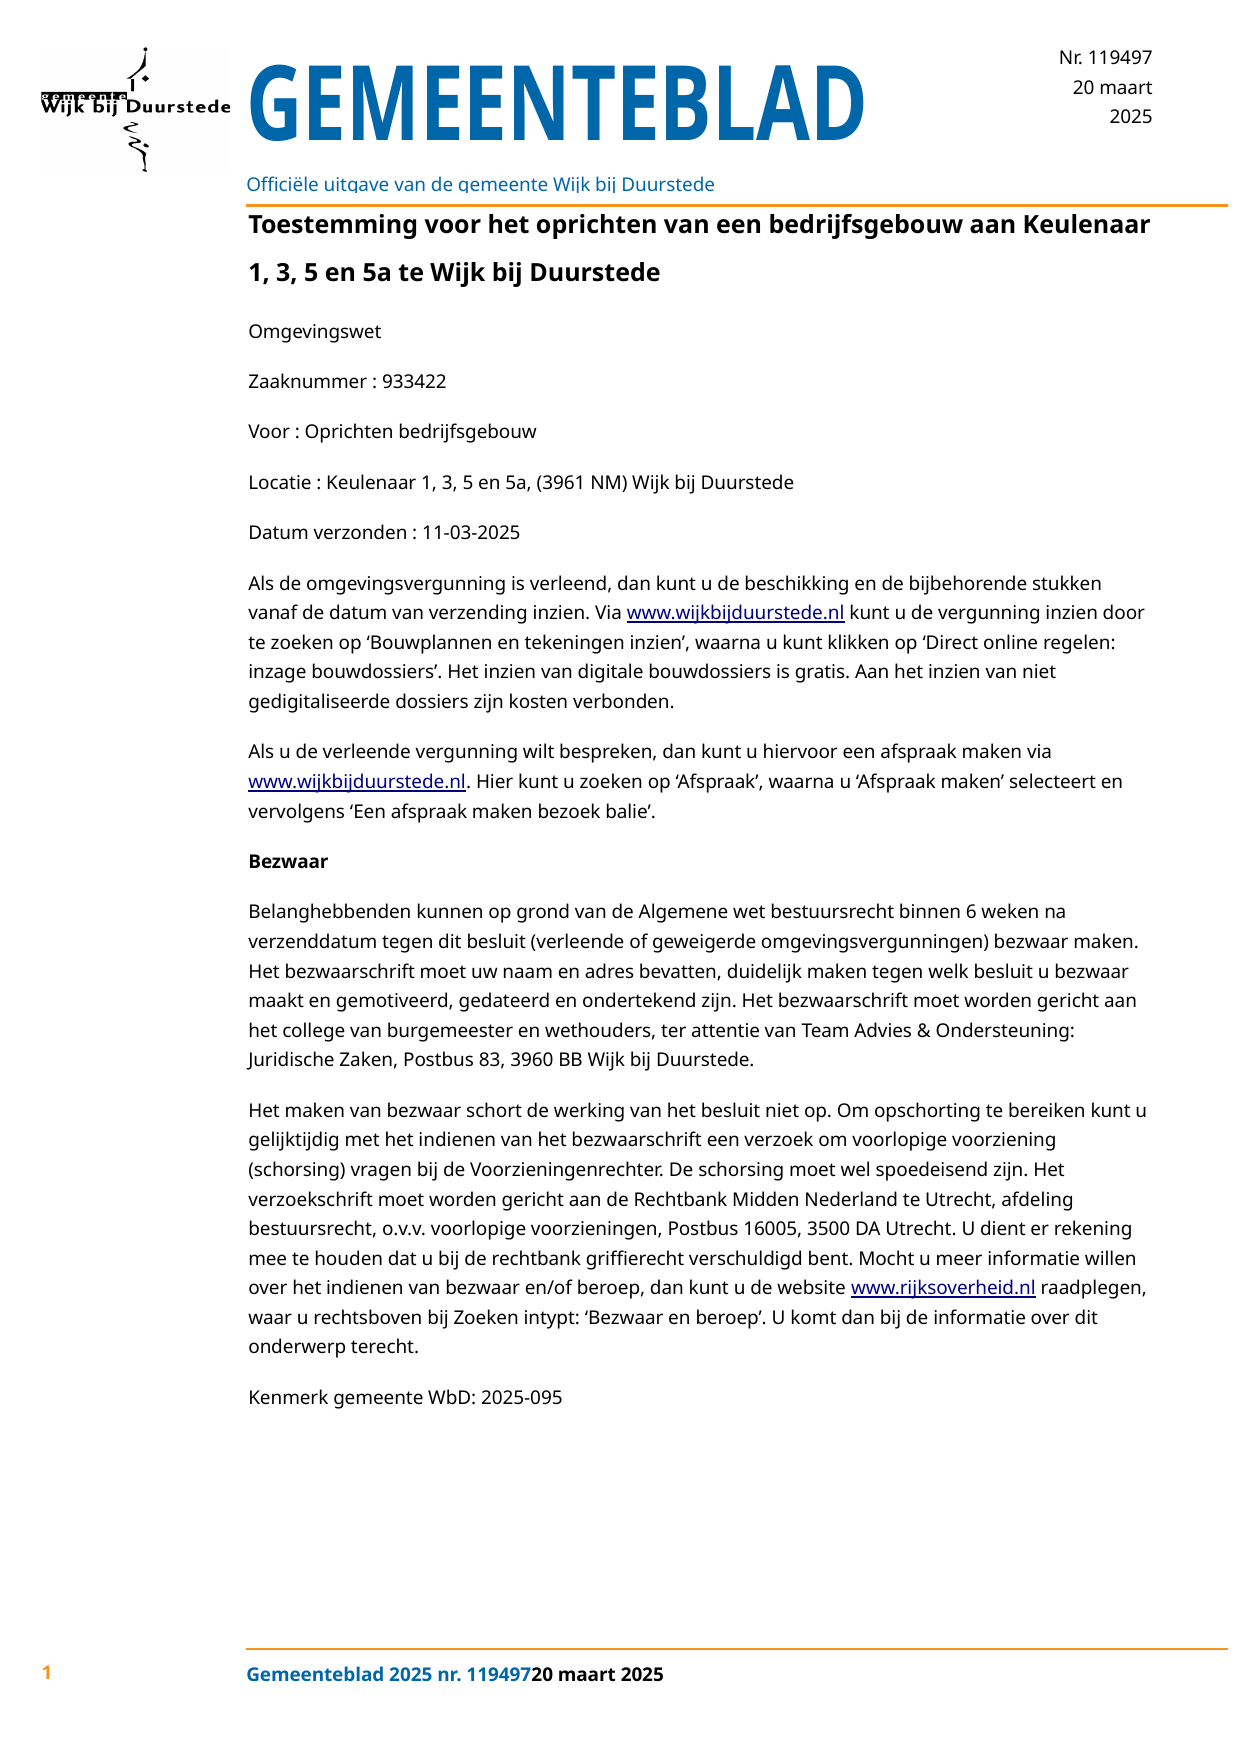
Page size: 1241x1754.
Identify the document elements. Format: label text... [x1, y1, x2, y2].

text Als de omgevingsvergunning is verleend, dan kunt u de beschikking en de bijbehorende stukken vanaf de datum van verzending inzien. Via www.wijkbijduurstede.nl kunt u de vergunning inzien door te zoeken op ‘Bouwplannen en tekeningen inzien’, waarna u kunt klikken op ‘Direct online regelen: inzage bouwdossiers’. Het inzien van digitale bouwdossiers is gratis. Aan het inzien van niet gedigitaliseerde dossiers zijn kosten verbonden. [248, 570, 1152, 714]
text Zaaknummer : 933422 [248, 368, 1152, 394]
text Kenmerk gemeente WbD: 2025-095 [248, 1384, 1152, 1410]
picture [41, 47, 231, 172]
text Belanghebbenden kunnen op grond van de Algemene wet bestuursrecht binnen 6 weken na verzenddatum tegen dit besluit (verleende of geweigerde omgevingsvergunningen) bezwaar maken. Het bezwaarschrift moet uw naam en adres bevatten, duidelijk maken tegen welk besluit u bezwaar maakt en gemotiveerd, gedateerd en ondertekend zijn. Het bezwaarschrift moet worden gericht aan het college van burgemeester en wethouders, ter attentie van Team Advies & Ondersteuning: Juridische Zaken, Postbus 83, 3960 BB Wijk bij Duurstede. [248, 899, 1152, 1072]
text Toestemming voor het oprichten van een bedrijfsgebouw aan Keulenaar 1, 3, 5 en 5a te Wijk bij Duurstede [248, 207, 1152, 288]
text Het maken van bezwaar schort de werking van het besluit niet op. Om opschorting te bereiken kunt u gelijktijdig met het indienen van het bezwaarschrift een verzoek om voorlopige voorziening (schorsing) vragen bij de Voorzieningenrechter. De schorsing moet wel spoedeisend zijn. Het verzoekschrift moet worden gericht aan de Rechtbank Midden Nederland te Utrecht, afdeling bestuursrecht, o.v.v. voorlopige voorzieningen, Postbus 16005, 3500 DA Utrecht. U dient er rekening mee te houden dat u bij de rechtbank griffierecht verschuldigd bent. Mocht u meer informatie willen over het indienen van bezwaar en/of beroep, dan kunt u de website www.rijksoverheid.nl raadplegen, waar u rechtsboven bij Zoeken intypt: ‘Bezwaar en beroep’. U komt dan bij de informatie over dit onderwerp terecht. [248, 1097, 1152, 1359]
text Bezwaar [248, 848, 1152, 874]
text Locatie : Keulenaar 1, 3, 5 en 5a, (3961 NM) Wijk bij Duurstede [248, 469, 1152, 495]
text Omgevingswet [248, 318, 1152, 344]
text Voor : Oprichten bedrijfsgebouw [248, 419, 1152, 444]
text Datum verzonden : 11-03-2025 [248, 519, 1152, 545]
text Als u de verleende vergunning wilt bespreken, dan kunt u hiervoor een afspraak maken via www.wijkbijduurstede.nl. Hier kunt u zoeken op ‘Afspraak’, waarna u ‘Afspraak maken’ selecteert en vervolgens ‘Een afspraak maken bezoek balie’. [248, 739, 1152, 824]
